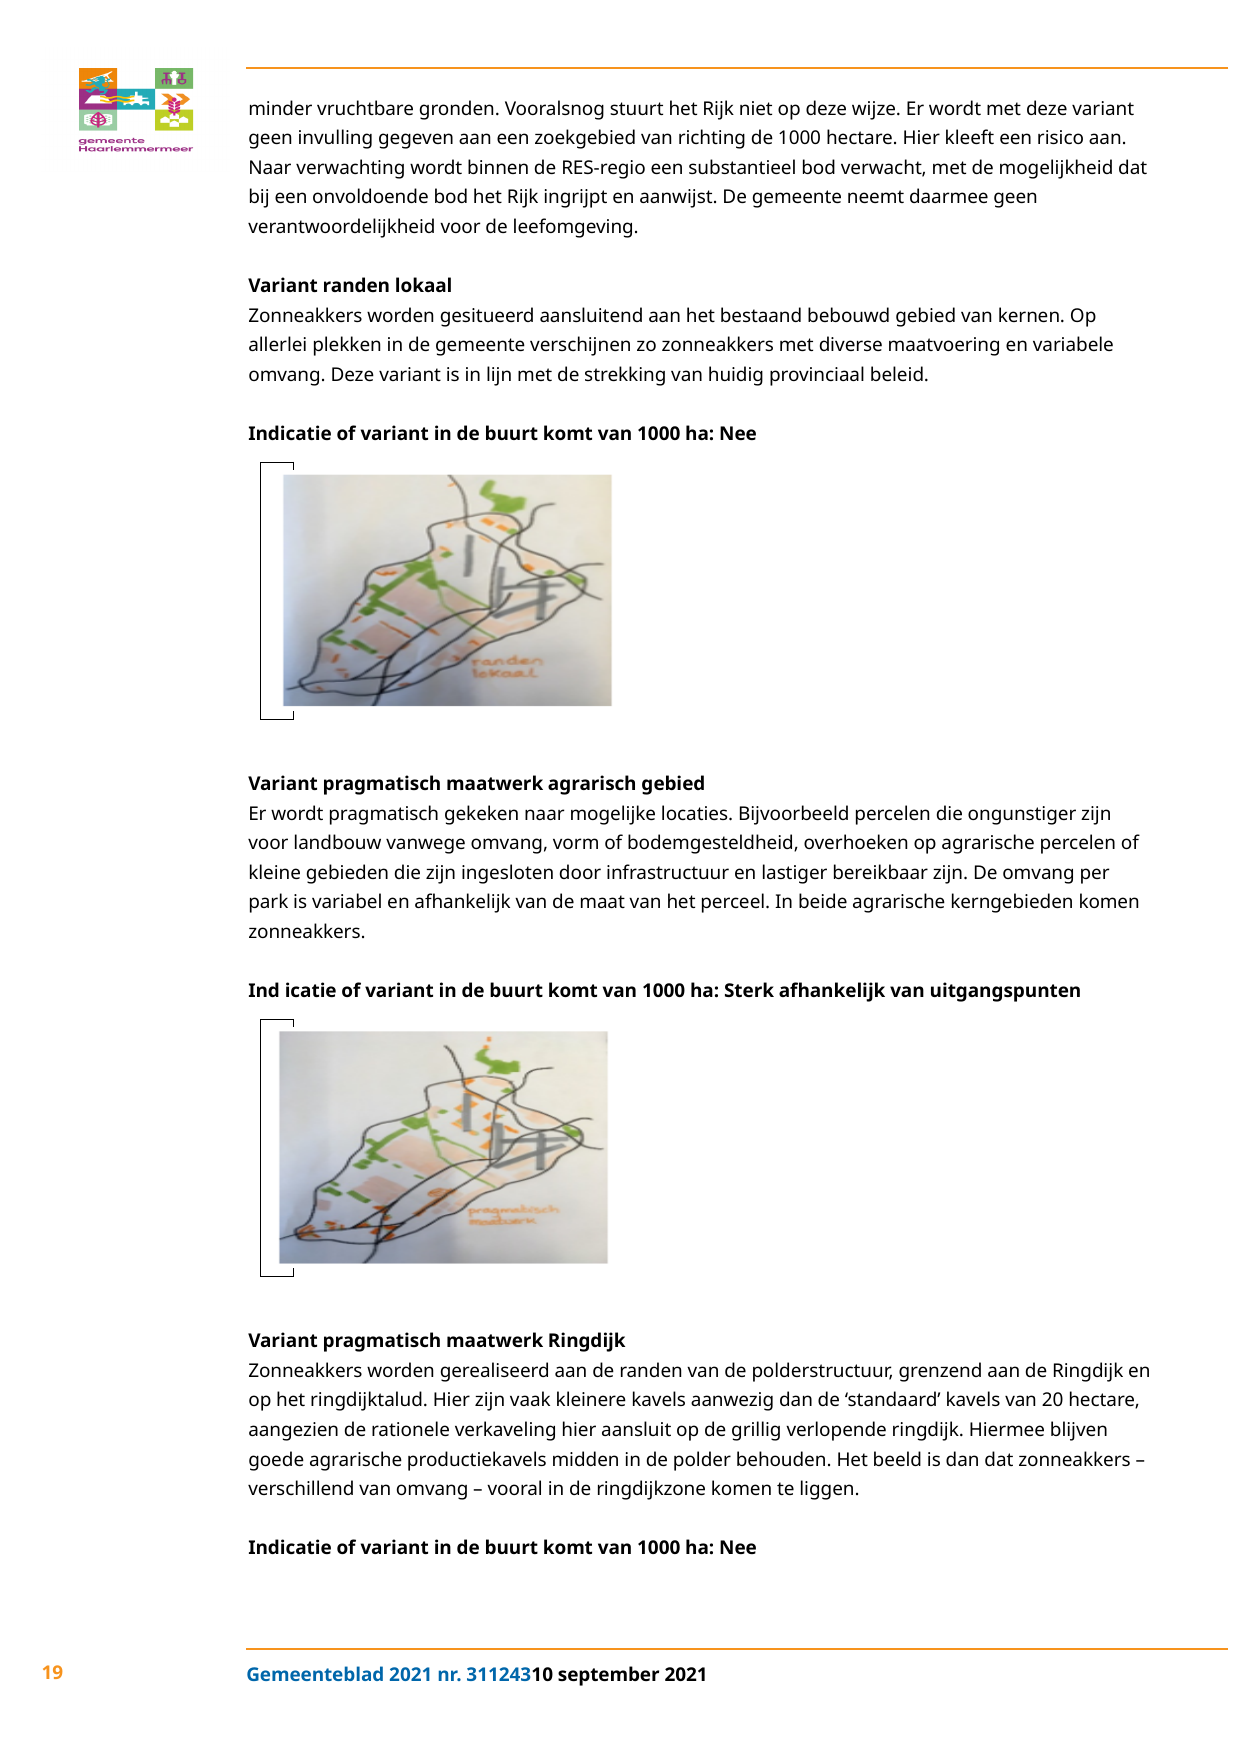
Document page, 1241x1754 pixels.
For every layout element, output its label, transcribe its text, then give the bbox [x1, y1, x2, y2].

text Er wordt pragmatisch gekeken naar mogelijke locaties. Bijvoorbeeld percelen die ongunstiger zijn voor landbouw vanwege omvang, vorm of bodemgesteldheid, overhoeken op agrarische percelen of kleine gebieden die zijn ingesloten door infrastructuur en lastiger bereikbaar zijn. De omvang per park is variabel en afhankelijk van de maat van het perceel. In beide agrarische kerngebieden komen zonneakkers. [248, 800, 1152, 944]
text Ind icatie of variant in de buurt komt van 1000 ha: Sterk afhankelijk van uitgangspunten [248, 977, 1152, 1003]
text Indicatie of variant in de buurt komt van 1000 ha: Nee [248, 1534, 1152, 1560]
picture [268, 470, 624, 711]
text Indicatie of variant in de buurt komt van 1000 ha: Nee [248, 420, 1152, 446]
text Variant randen lokaal [248, 272, 1152, 298]
picture [41, 47, 231, 172]
text Variant pragmatisch maatwerk agrarisch gebied [248, 770, 1152, 796]
text Variant pragmatisch maatwerk Ringdijk [248, 1327, 1152, 1353]
picture [268, 1027, 624, 1268]
text minder vruchtbare gronden. Vooralsnog stuurt het Rijk niet op deze wijze. Er wordt met deze variant geen invulling gegeven aan een zoekgebied van richting de 1000 hectare. Hier kleeft een risico aan. Naar verwachting wordt binnen de RES-regio een substantieel bod verwacht, met de mogelijkheid dat bij een onvoldoende bod het Rijk ingrijpt en aanwijst. De gemeente neemt daarmee geen verantwoordelijkheid voor de leefomgeving. [248, 95, 1152, 239]
text Zonneakkers worden gesitueerd aansluitend aan het bestaand bebouwd gebied van kernen. Op allerlei plekken in de gemeente verschijnen zo zonneakkers met diverse maatvoering en variabele omvang. Deze variant is in lijn met de strekking van huidig provinciaal beleid. [248, 302, 1152, 387]
text Zonneakkers worden gerealiseerd aan de randen van de polderstructuur, grenzend aan de Ringdijk en op het ringdijktalud. Hier zijn vaak kleinere kavels aanwezig dan de ‘standaard’ kavels van 20 hectare, aangezien de rationele verkaveling hier aansluit op de grillig verlopende ringdijk. Hiermee blijven goede agrarische productiekavels midden in de polder behouden. Het beeld is dan dat zonneakkers – verschillend van omvang – vooral in de ringdijkzone komen te liggen. [248, 1357, 1152, 1501]
